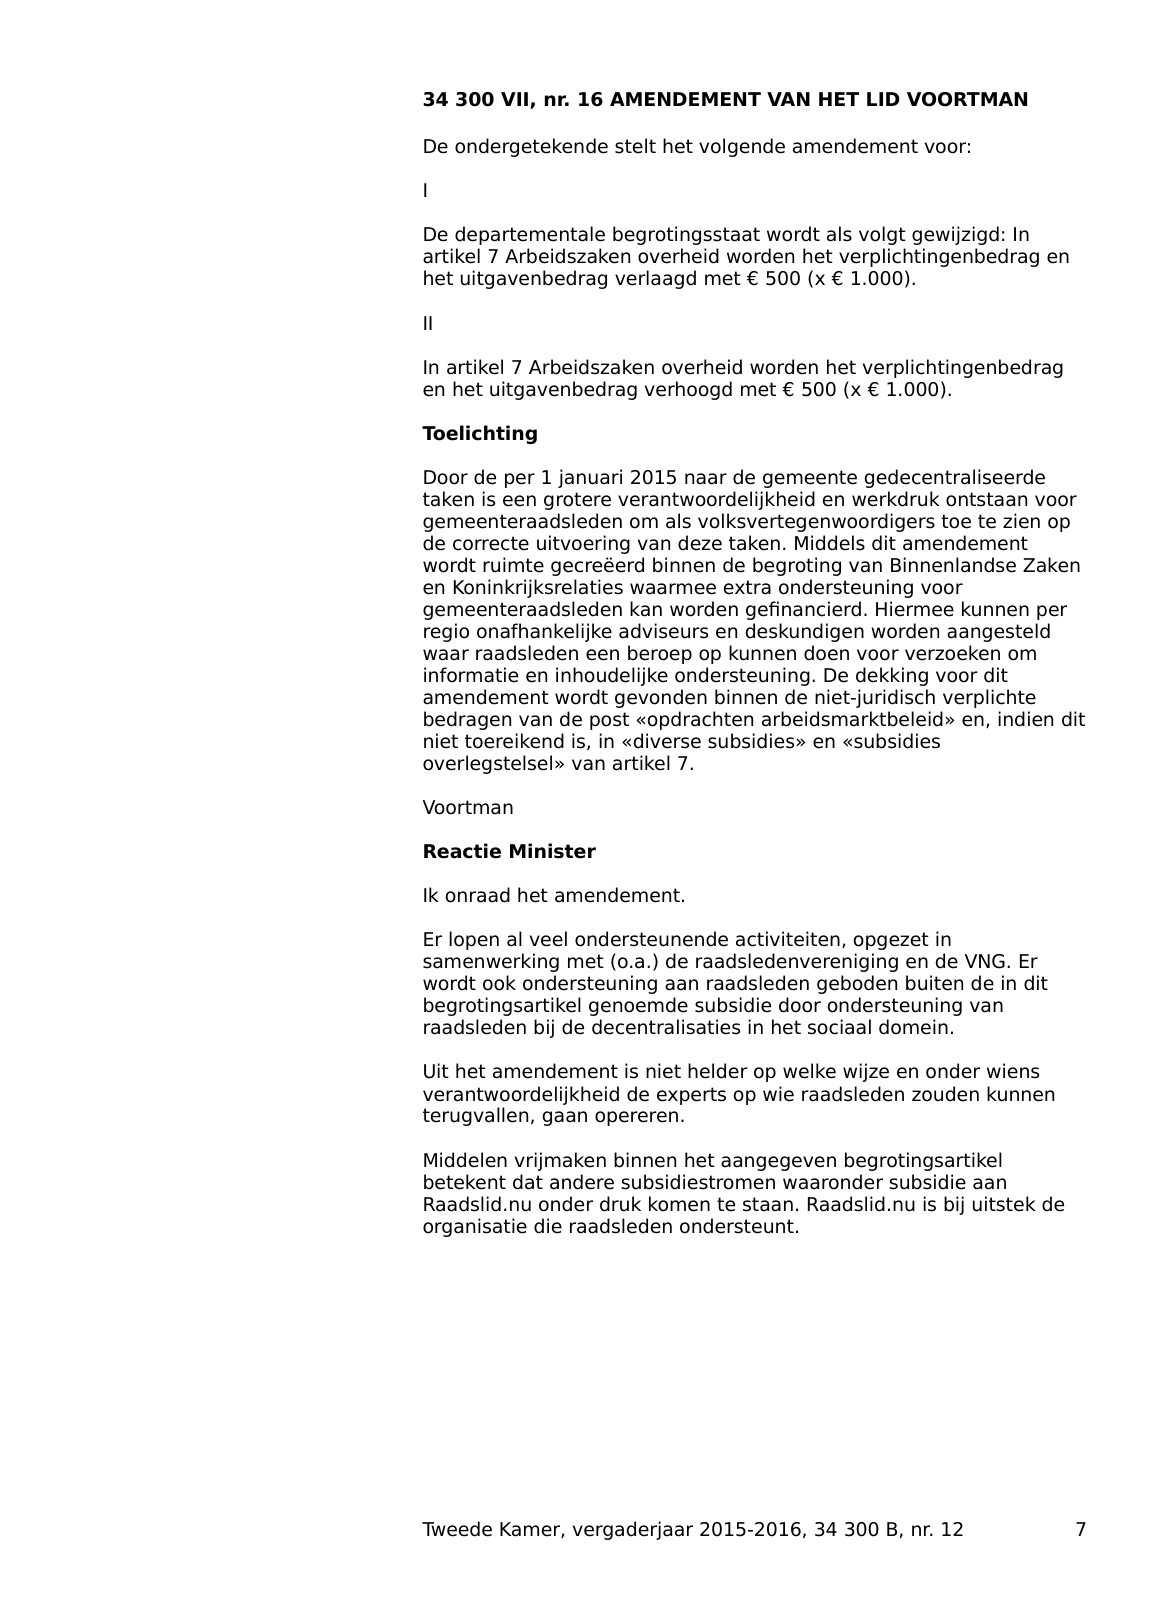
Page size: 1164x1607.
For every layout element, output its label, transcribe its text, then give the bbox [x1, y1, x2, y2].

text Door de per 1 januari 2015 naar de gemeente gedecentraliseerde taken is een grotere verantwoordelijkheid en werkdruk ontstaan voor gemeenteraadsleden om als volksvertegenwoordigers toe te zien op de correcte uitvoering van deze taken. Middels dit amendement wordt ruimte gecreëerd binnen de begroting van Binnenlandse Zaken en Koninkrijksrelaties waarmee extra ondersteuning voor gemeenteraadsleden kan worden gefinancierd. Hiermee kunnen per regio onafhankelijke adviseurs en deskundigen worden aangesteld waar raadsleden een beroep op kunnen doen voor verzoeken om informatie en inhoudelijke ondersteuning. De dekking voor dit amendement wordt gevonden binnen de niet-juridisch verplichte bedragen van de post «opdrachten arbeidsmarktbeleid» en, indien dit niet toereikend is, in «diverse subsidies» en «subsidies overlegstelsel» van artikel 7. [422, 467, 1087, 775]
text Voortman [422, 797, 1087, 819]
subtitle 34 300 VII, nr. 16 AMENDEMENT VAN HET LID VOORTMAN [77, 89, 1087, 111]
text Uit het amendement is niet helder op welke wijze en onder wiens verantwoordelijkheid de experts op wie raadsleden zouden kunnen terugvallen, gaan opereren. [422, 1061, 1087, 1127]
text Ik onraad het amendement. [422, 885, 1087, 907]
text Er lopen al veel ondersteunende activiteiten, opgezet in samenwerking met (o.a.) de raadsledenvereniging en de VNG. Er wordt ook ondersteuning aan raadsleden geboden buiten de in dit begrotingsartikel genoemde subsidie door ondersteuning van raadsleden bij de decentralisaties in het sociaal domein. [422, 929, 1087, 1039]
text Middelen vrijmaken binnen het aangegeven begrotingsartikel betekent dat andere subsidiestromen waaronder subsidie aan Raadslid.nu onder druk komen te staan. Raadslid.nu is bij uitstek de organisatie die raadsleden ondersteunt. [422, 1149, 1087, 1237]
text In artikel 7 Arbeidszaken overheid worden het verplichtingenbedrag en het uitgavenbedrag verhoogd met € 500 (x € 1.000). [422, 357, 1087, 401]
text De departementale begrotingsstaat wordt als volgt gewijzigd: In artikel 7 Arbeidszaken overheid worden het verplichtingenbedrag en het uitgavenbedrag verlaagd met € 500 (x € 1.000). [422, 224, 1087, 290]
subtitle I [422, 180, 1087, 202]
text De ondergetekende stelt het volgende amendement voor: [422, 136, 1087, 158]
subtitle Reactie Minister [422, 841, 1087, 863]
subtitle II [422, 312, 1087, 334]
subtitle Toelichting [422, 423, 1087, 445]
